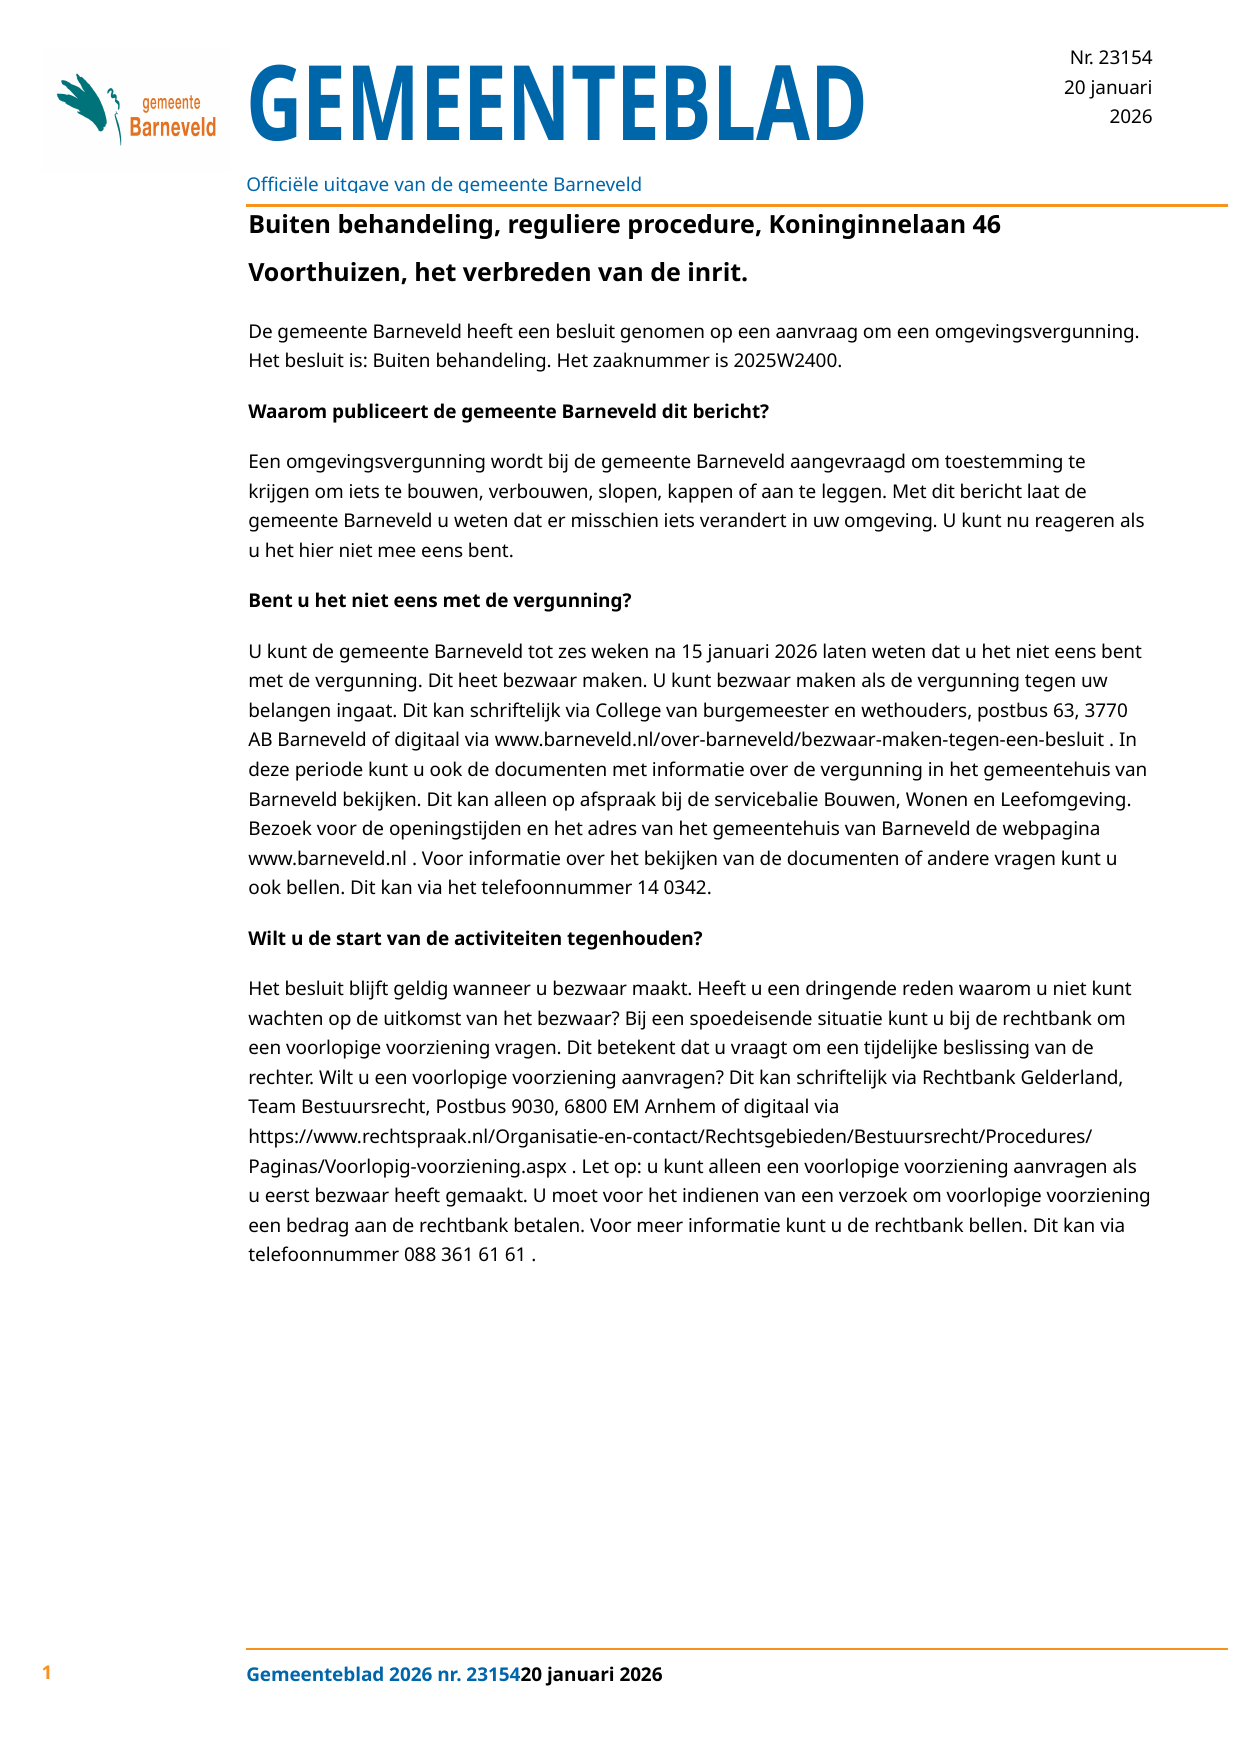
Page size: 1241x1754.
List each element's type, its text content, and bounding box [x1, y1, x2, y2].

text Bent u het niet eens met de vergunning? [248, 587, 1152, 613]
picture [41, 47, 231, 172]
text Een omgevingsvergunning wordt bij de gemeente Barneveld aangevraagd om toestemming te krijgen om iets te bouwen, verbouwen, slopen, kappen of aan te leggen. Met dit bericht laat de gemeente Barneveld u weten dat er misschien iets verandert in uw omgeving. U kunt nu reageren als u het hier niet mee eens bent. [248, 448, 1152, 563]
text Wilt u de start van de activiteiten tegenhouden? [248, 925, 1152, 951]
text U kunt de gemeente Barneveld tot zes weken na 15 januari 2026 laten weten dat u het niet eens bent met de vergunning. Dit heet bezwaar maken. U kunt bezwaar maken als de vergunning tegen uw belangen ingaat. Dit kan schriftelijk via College van burgemeester en wethouders, postbus 63, 3770 AB Barneveld of digitaal via www.barneveld.nl/over-barneveld/bezwaar-maken-tegen-een-besluit . In deze periode kunt u ook de documenten met informatie over de vergunning in het gemeentehuis van Barneveld bekijken. Dit kan alleen op afspraak bij de servicebalie Bouwen, Wonen en Leefomgeving. Bezoek voor de openingstijden en het adres van het gemeentehuis van Barneveld de webpagina www.barneveld.nl . Voor informatie over het bekijken van de documenten of andere vragen kunt u ook bellen. Dit kan via het telefoonnummer 14 0342. [248, 638, 1152, 900]
text De gemeente Barneveld heeft een besluit genomen op een aanvraag om een omgevingsvergunning. Het besluit is: Buiten behandeling. Het zaaknummer is 2025W2400. [248, 318, 1152, 373]
text Waarom publiceert de gemeente Barneveld dit bericht? [248, 398, 1152, 424]
text Het besluit blijft geldig wanneer u bezwaar maakt. Heeft u een dringende reden waarom u niet kunt wachten op de uitkomst van het bezwaar? Bij een spoedeisende situatie kunt u bij de rechtbank om een voorlopige voorziening vragen. Dit betekent dat u vraagt om een tijdelijke beslissing van de rechter. Wilt u een voorlopige voorziening aanvragen? Dit kan schriftelijk via Rechtbank Gelderland, Team Bestuursrecht, Postbus 9030, 6800 EM Arnhem of digitaal via https://www.rechtspraak.nl/Organisatie-en-contact/Rechtsgebieden/Bestuursrecht/Procedures/Paginas/Voorlopig-voorziening.aspx . Let op: u kunt alleen een voorlopige voorziening aanvragen als u eerst bezwaar heeft gemaakt. U moet voor het indienen van een verzoek om voorlopige voorziening een bedrag aan de rechtbank betalen. Voor meer informatie kunt u de rechtbank bellen. Dit kan via telefoonnummer 088 361 61 61 . [248, 975, 1152, 1267]
text Buiten behandeling, reguliere procedure, Koninginnelaan 46 Voorthuizen, het verbreden van de inrit. [248, 207, 1152, 288]
